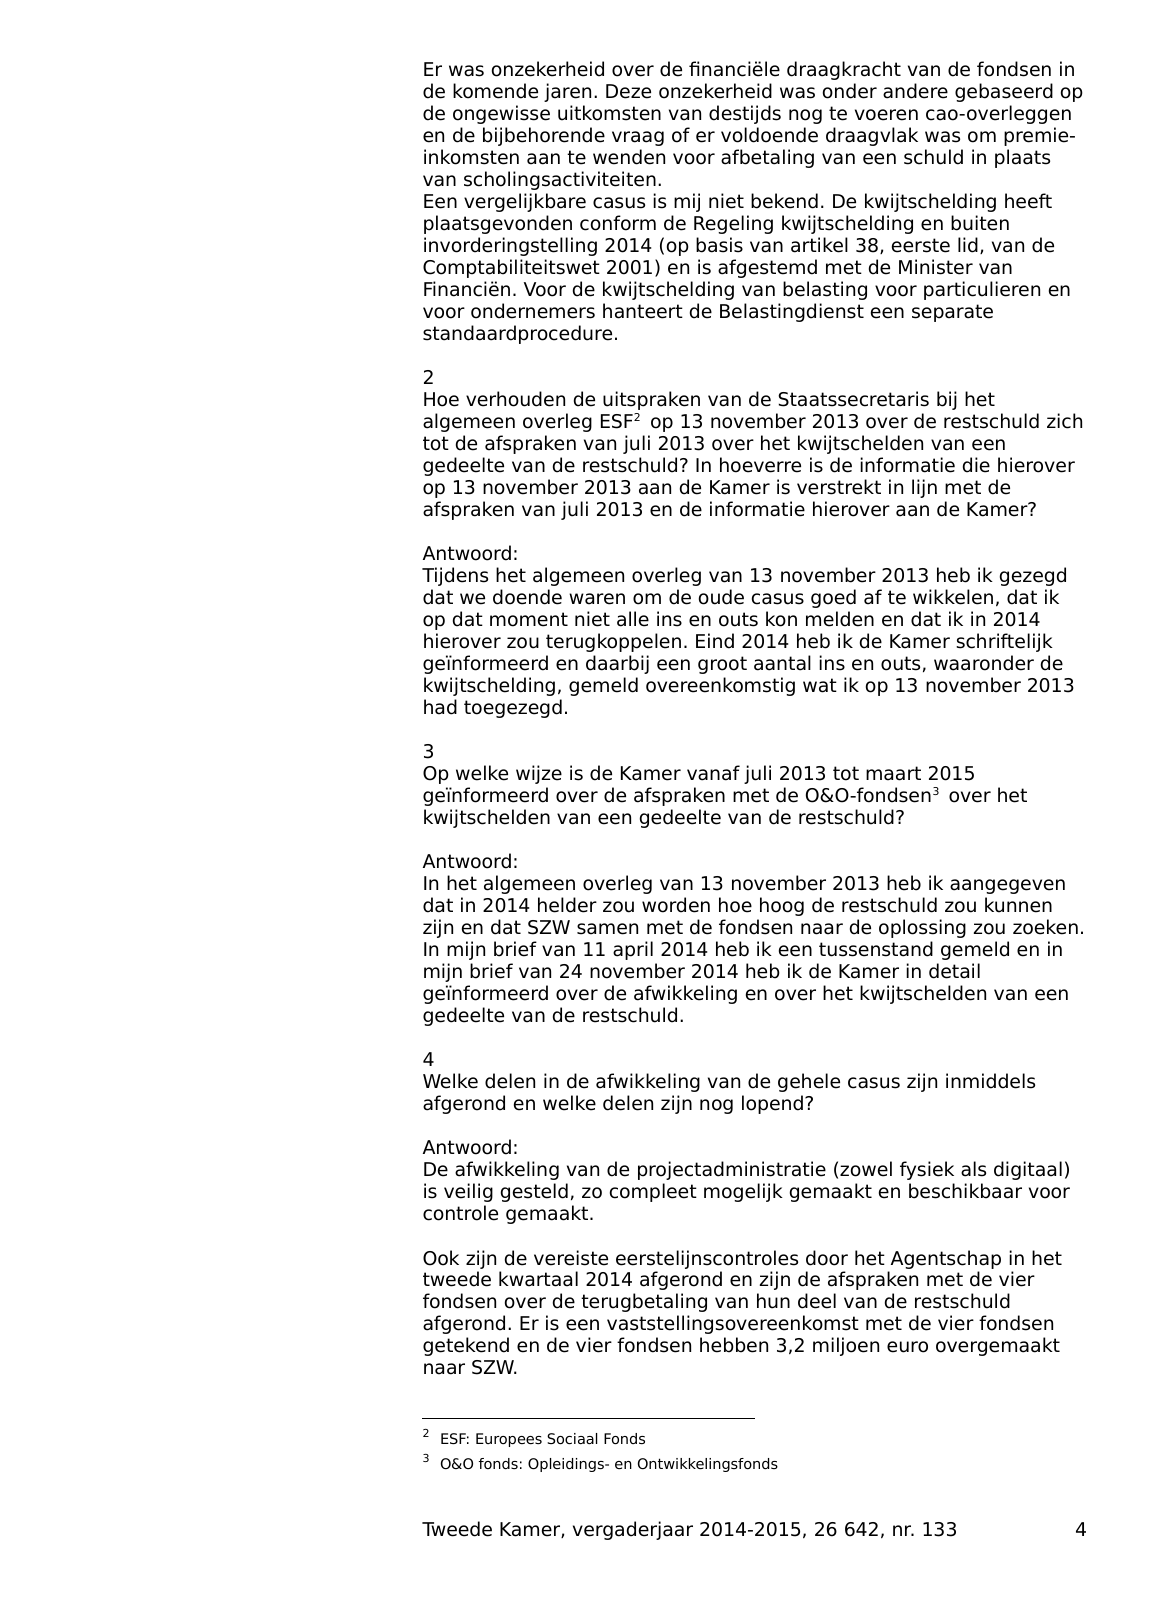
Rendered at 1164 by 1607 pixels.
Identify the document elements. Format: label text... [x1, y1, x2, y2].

text Antwoord: [422, 543, 1087, 565]
text De afwikkeling van de projectadministratie (zowel fysiek als digitaal) is veilig gesteld, zo compleet mogelijk gemaakt en beschikbaar voor controle gemaakt. [422, 1159, 1087, 1225]
text Antwoord: [422, 851, 1087, 873]
text Een vergelijkbare casus is mij niet bekend. De kwijtschelding heeft plaatsgevonden conform de Regeling kwijtschelding en buiten invorderingstelling 2014 (op basis van artikel 38, eerste lid, van de Comptabiliteitswet 2001) en is afgestemd met de Minister van Financiën. Voor de kwijtschelding van belasting voor particulieren en voor ondernemers hanteert de Belastingdienst een separate standaardprocedure. [422, 191, 1087, 345]
text 3 [422, 741, 1087, 763]
text Op welke wijze is de Kamer vanaf juli 2013 tot maart 2015 geïnformeerd over de afspraken met de O&O-fondsen over het kwijtschelden van een gedeelte van de restschuld? [422, 763, 1087, 829]
text Tijdens het algemeen overleg van 13 november 2013 heb ik gezegd dat we doende waren om de oude casus goed af te wikkelen, dat ik op dat moment niet alle ins en outs kon melden en dat ik in 2014 hierover zou terugkoppelen. Eind 2014 heb ik de Kamer schriftelijk geïnformeerd en daarbij een groot aantal ins en outs, waaronder de kwijtschelding, gemeld overeenkomstig wat ik op 13 november 2013 had toegezegd. [422, 565, 1087, 719]
text O&O fonds: Opleidings- en Ontwikkelingsfonds [422, 1452, 1087, 1474]
text ESF: Europees Sociaal Fonds [422, 1427, 1087, 1449]
text Ook zijn de vereiste eerstelijnscontroles door het Agentschap in het tweede kwartaal 2014 afgerond en zijn de afspraken met de vier fondsen over de terugbetaling van hun deel van de restschuld afgerond. Er is een vaststellingsovereenkomst met de vier fondsen getekend en de vier fondsen hebben 3,2 miljoen euro overgemaakt naar SZW. [422, 1247, 1087, 1379]
text Antwoord: [422, 1137, 1087, 1159]
text In het algemeen overleg van 13 november 2013 heb ik aangegeven dat in 2014 helder zou worden hoe hoog de restschuld zou kunnen zijn en dat SZW samen met de fondsen naar de oplossing zou zoeken. In mijn brief van 11 april 2014 heb ik een tussenstand gemeld en in mijn brief van 24 november 2014 heb ik de Kamer in detail geïnformeerd over de afwikkeling en over het kwijtschelden van een gedeelte van de restschuld. [422, 873, 1087, 1027]
text 4 [422, 1049, 1087, 1071]
text Welke delen in de afwikkeling van de gehele casus zijn inmiddels afgerond en welke delen zijn nog lopend? [422, 1071, 1087, 1115]
text Er was onzekerheid over de financiële draagkracht van de fondsen in de komende jaren. Deze onzekerheid was onder andere gebaseerd op de ongewisse uitkomsten van destijds nog te voeren cao-overleggen en de bijbehorende vraag of er voldoende draagvlak was om premie-inkomsten aan te wenden voor afbetaling van een schuld in plaats van scholingsactiviteiten. [422, 59, 1087, 191]
text 2 [422, 367, 1087, 389]
text Hoe verhouden de uitspraken van de Staatssecretaris bij het algemeen overleg ESF op 13 november 2013 over de restschuld zich tot de afspraken van juli 2013 over het kwijtschelden van een gedeelte van de restschuld? In hoeverre is de informatie die hierover op 13 november 2013 aan de Kamer is verstrekt in lijn met de afspraken van juli 2013 en de informatie hierover aan de Kamer? [422, 389, 1087, 521]
